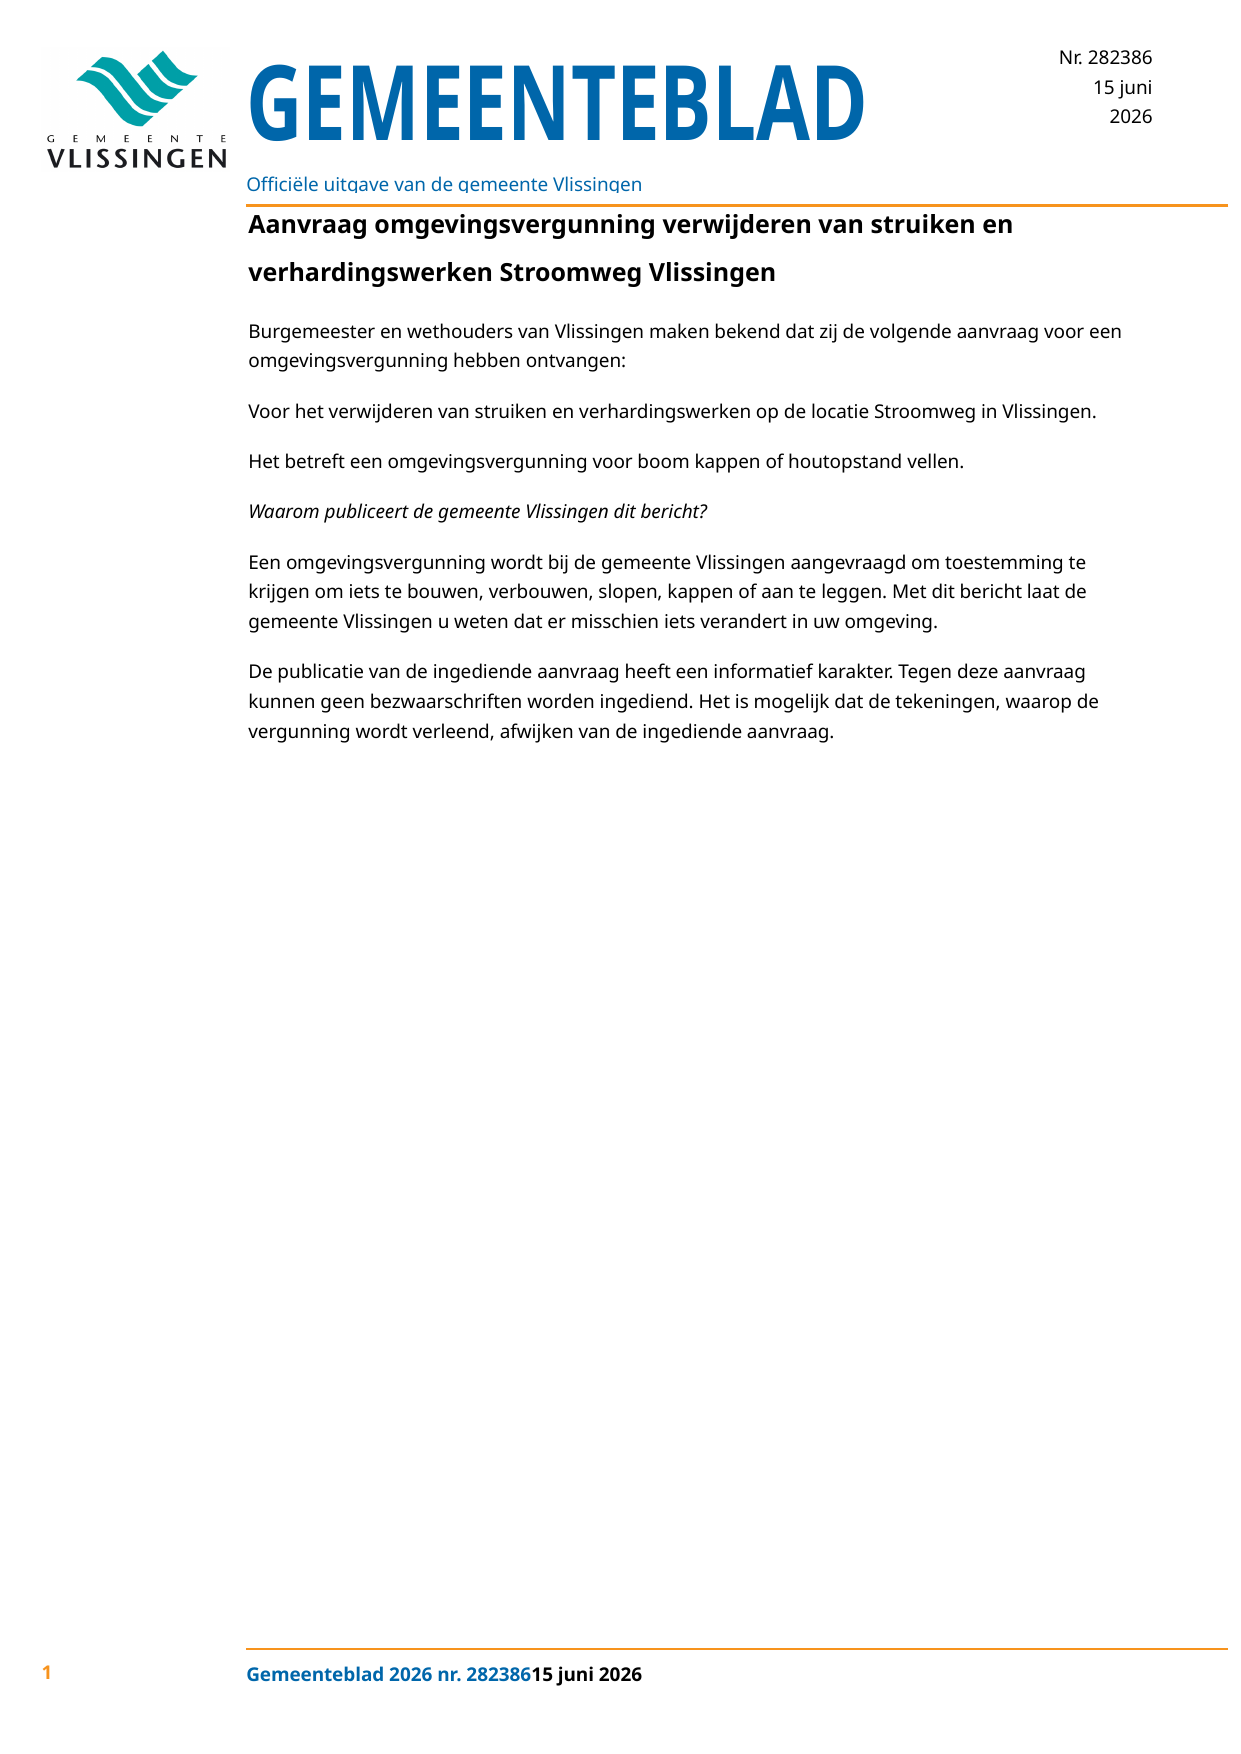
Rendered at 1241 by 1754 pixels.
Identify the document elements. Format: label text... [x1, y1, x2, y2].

text Waarom publiceert de gemeente Vlissingen dit bericht? [248, 499, 1152, 524]
text Burgemeester en wethouders van Vlissingen maken bekend dat zij de volgende aanvraag voor een omgevingsvergunning hebben ontvangen: [248, 318, 1152, 373]
text Een omgevingsvergunning wordt bij de gemeente Vlissingen aangevraagd om toestemming te krijgen om iets te bouwen, verbouwen, slopen, kappen of aan te leggen. Met dit bericht laat de gemeente Vlissingen u weten dat er misschien iets verandert in uw omgeving. [248, 549, 1152, 634]
picture [41, 47, 231, 172]
text Voor het verwijderen van struiken en verhardingswerken op de locatie Stroomweg in Vlissingen. [248, 398, 1152, 424]
text Het betreft een omgevingsvergunning voor boom kappen of houtopstand vellen. [248, 448, 1152, 474]
text Aanvraag omgevingsvergunning verwijderen van struiken en verhardingswerken Stroomweg Vlissingen [248, 207, 1152, 288]
text De publicatie van de ingediende aanvraag heeft een informatief karakter. Tegen deze aanvraag kunnen geen bezwaarschriften worden ingediend. Het is mogelijk dat de tekeningen, waarop de vergunning wordt verleend, afwijken van de ingediende aanvraag. [248, 659, 1152, 744]
